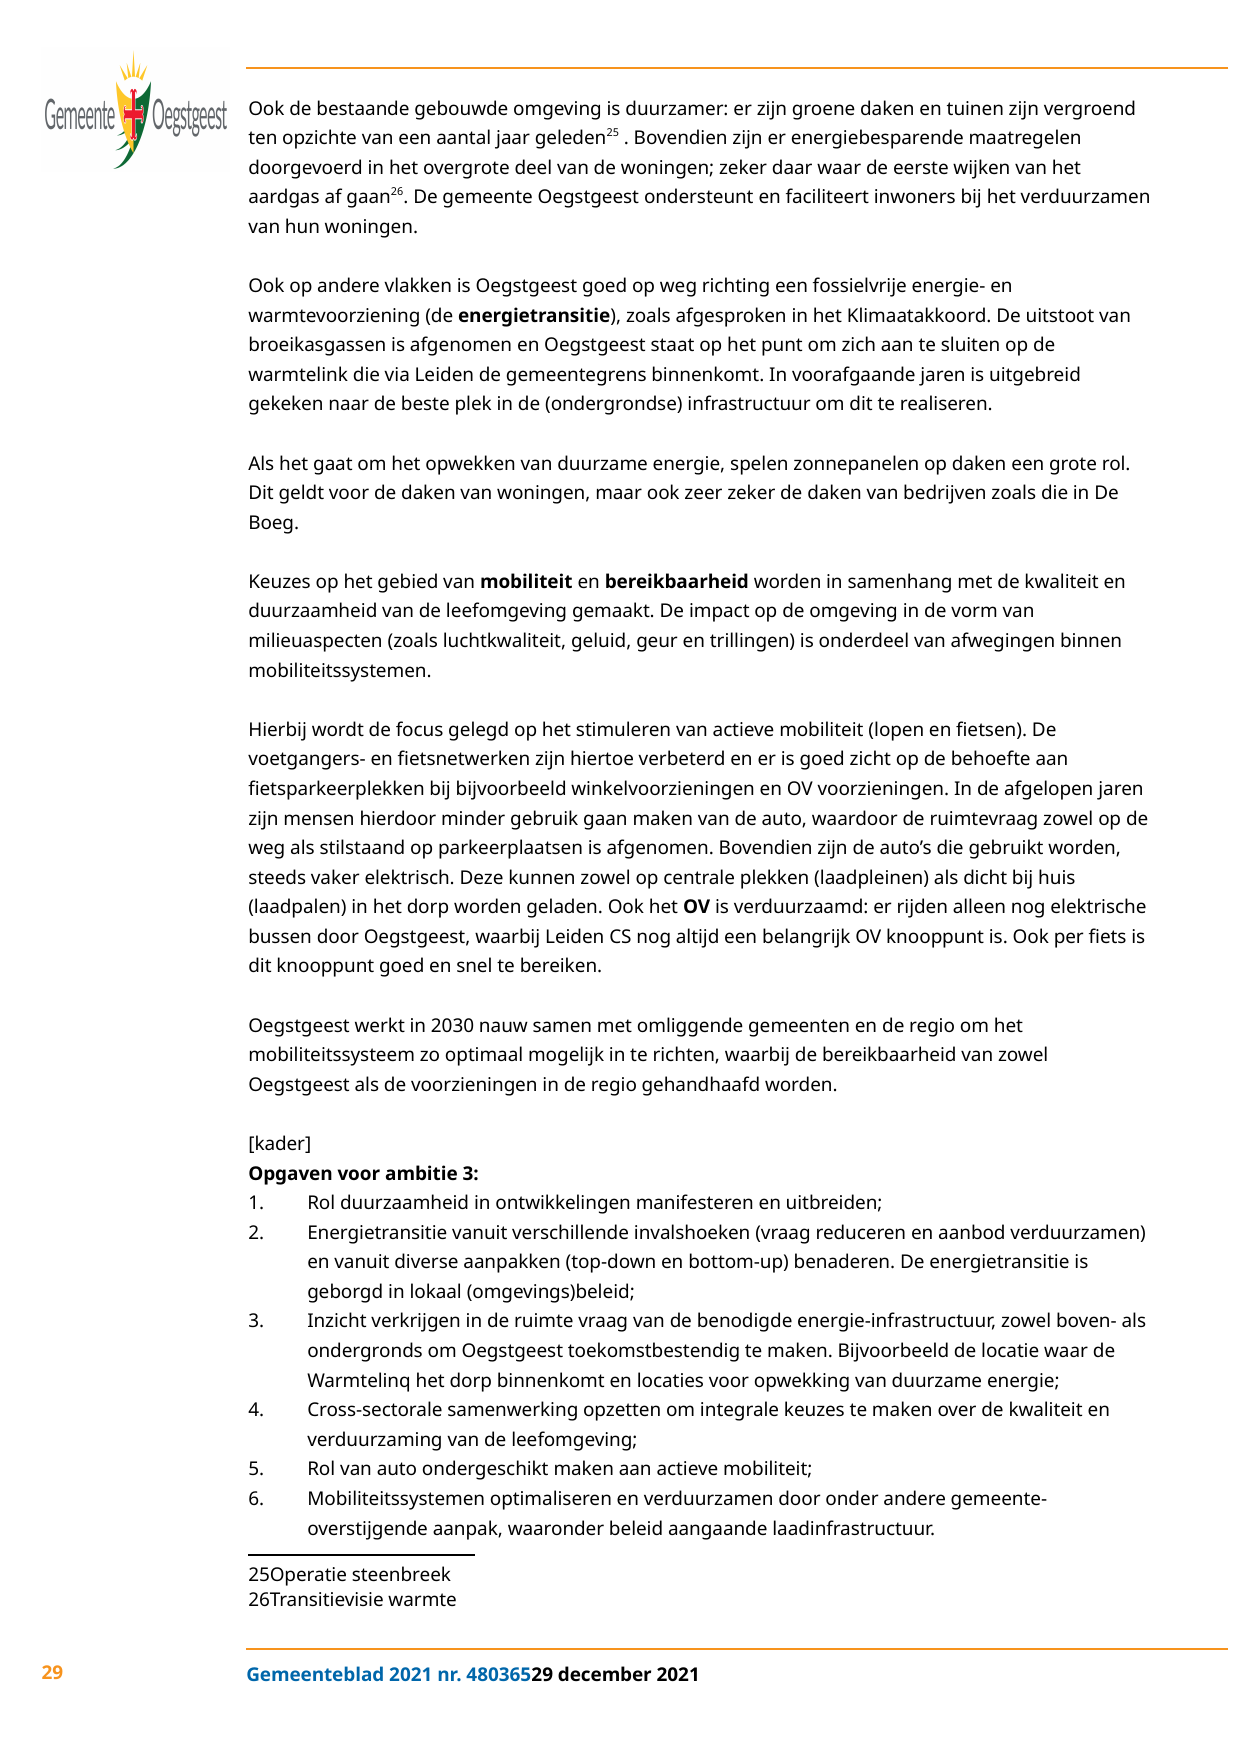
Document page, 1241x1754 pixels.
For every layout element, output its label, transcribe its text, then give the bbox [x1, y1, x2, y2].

text Oegstgeest werkt in 2030 nauw samen met omliggende gemeenten en de regio om het mobiliteitssysteem zo optimaal mogelijk in te richten, waarbij de bereikbaarheid van zowel Oegstgeest als de voorzieningen in de regio gehandhaafd worden. [248, 1012, 1152, 1097]
list Energietransitie vanuit verschillende invalshoeken (vraag reduceren en aanbod verduurzamen) en vanuit diverse aanpakken (top-down en bottom-up) benaderen. De energietransitie is geborgd in lokaal (omgevings)beleid; [248, 1219, 1152, 1304]
picture [41, 47, 231, 172]
text Keuzes op het gebied van mobiliteit en bereikbaarheid worden in samenhang met de kwaliteit en duurzaamheid van de leefomgeving gemaakt. De impact op de omgeving in de vorm van milieuaspecten (zoals luchtkwaliteit, geluid, geur en trillingen) is onderdeel van afwegingen binnen mobiliteitssystemen. [248, 568, 1152, 683]
text Operatie steenbreek [248, 1561, 1152, 1586]
text Opgaven voor ambitie 3: [248, 1160, 1152, 1186]
text Transitievisie warmte [248, 1586, 1152, 1612]
list Mobiliteitssystemen optimaliseren en verduurzamen door onder andere gemeente-overstijgende aanpak, waaronder beleid aangaande laadinfrastructuur. [248, 1485, 1152, 1541]
list Inzicht verkrijgen in de ruimte vraag van de benodigde energie-infrastructuur, zowel boven- als ondergronds om Oegstgeest toekomstbestendig te maken. Bijvoorbeeld de locatie waar de Warmtelinq het dorp binnenkomt en locaties voor opwekking van duurzame energie; [248, 1308, 1152, 1393]
list Cross-sectorale samenwerking opzetten om integrale keuzes te maken over de kwaliteit en verduurzaming van de leefomgeving; [248, 1396, 1152, 1452]
list Rol van auto ondergeschikt maken aan actieve mobiliteit; [248, 1456, 1152, 1481]
text [kader] [248, 1130, 1152, 1156]
text Als het gaat om het opwekken van duurzame energie, spelen zonnepanelen op daken een grote rol. Dit geldt voor de daken van woningen, maar ook zeer zeker de daken van bedrijven zoals die in De Boeg. [248, 450, 1152, 535]
text Hierbij wordt de focus gelegd op het stimuleren van actieve mobiliteit (lopen en fietsen). De voetgangers- en fietsnetwerken zijn hiertoe verbeterd en er is goed zicht op de behoefte aan fietsparkeerplekken bij bijvoorbeeld winkelvoorzieningen en OV voorzieningen. In de afgelopen jaren zijn mensen hierdoor minder gebruik gaan maken van de auto, waardoor de ruimtevraag zowel op de weg als stilstaand op parkeerplaatsen is afgenomen. Bovendien zijn de auto’s die gebruikt worden, steeds vaker elektrisch. Deze kunnen zowel op centrale plekken (laadpleinen) als dicht bij huis (laadpalen) in het dorp worden geladen. Ook het OV is verduurzaamd: er rijden alleen nog elektrische bussen door Oegstgeest, waarbij Leiden CS nog altijd een belangrijk OV knooppunt is. Ook per fiets is dit knooppunt goed en snel te bereiken. [248, 716, 1152, 978]
list Rol duurzaamheid in ontwikkelingen manifesteren en uitbreiden; [248, 1189, 1152, 1215]
text Ook de bestaande gebouwde omgeving is duurzamer: er zijn groene daken en tuinen zijn vergroend ten opzichte van een aantal jaar geleden . Bovendien zijn er energiebesparende maatregelen doorgevoerd in het overgrote deel van de woningen; zeker daar waar de eerste wijken van het aardgas af gaan. De gemeente Oegstgeest ondersteunt en faciliteert inwoners bij het verduurzamen van hun woningen. [248, 95, 1152, 239]
text Ook op andere vlakken is Oegstgeest goed op weg richting een fossielvrije energie- en warmtevoorziening (de energietransitie), zoals afgesproken in het Klimaatakkoord. De uitstoot van broeikasgassen is afgenomen en Oegstgeest staat op het punt om zich aan te sluiten op de warmtelink die via Leiden de gemeentegrens binnenkomt. In voorafgaande jaren is uitgebreid gekeken naar de beste plek in de (ondergrondse) infrastructuur om dit te realiseren. [248, 272, 1152, 416]
